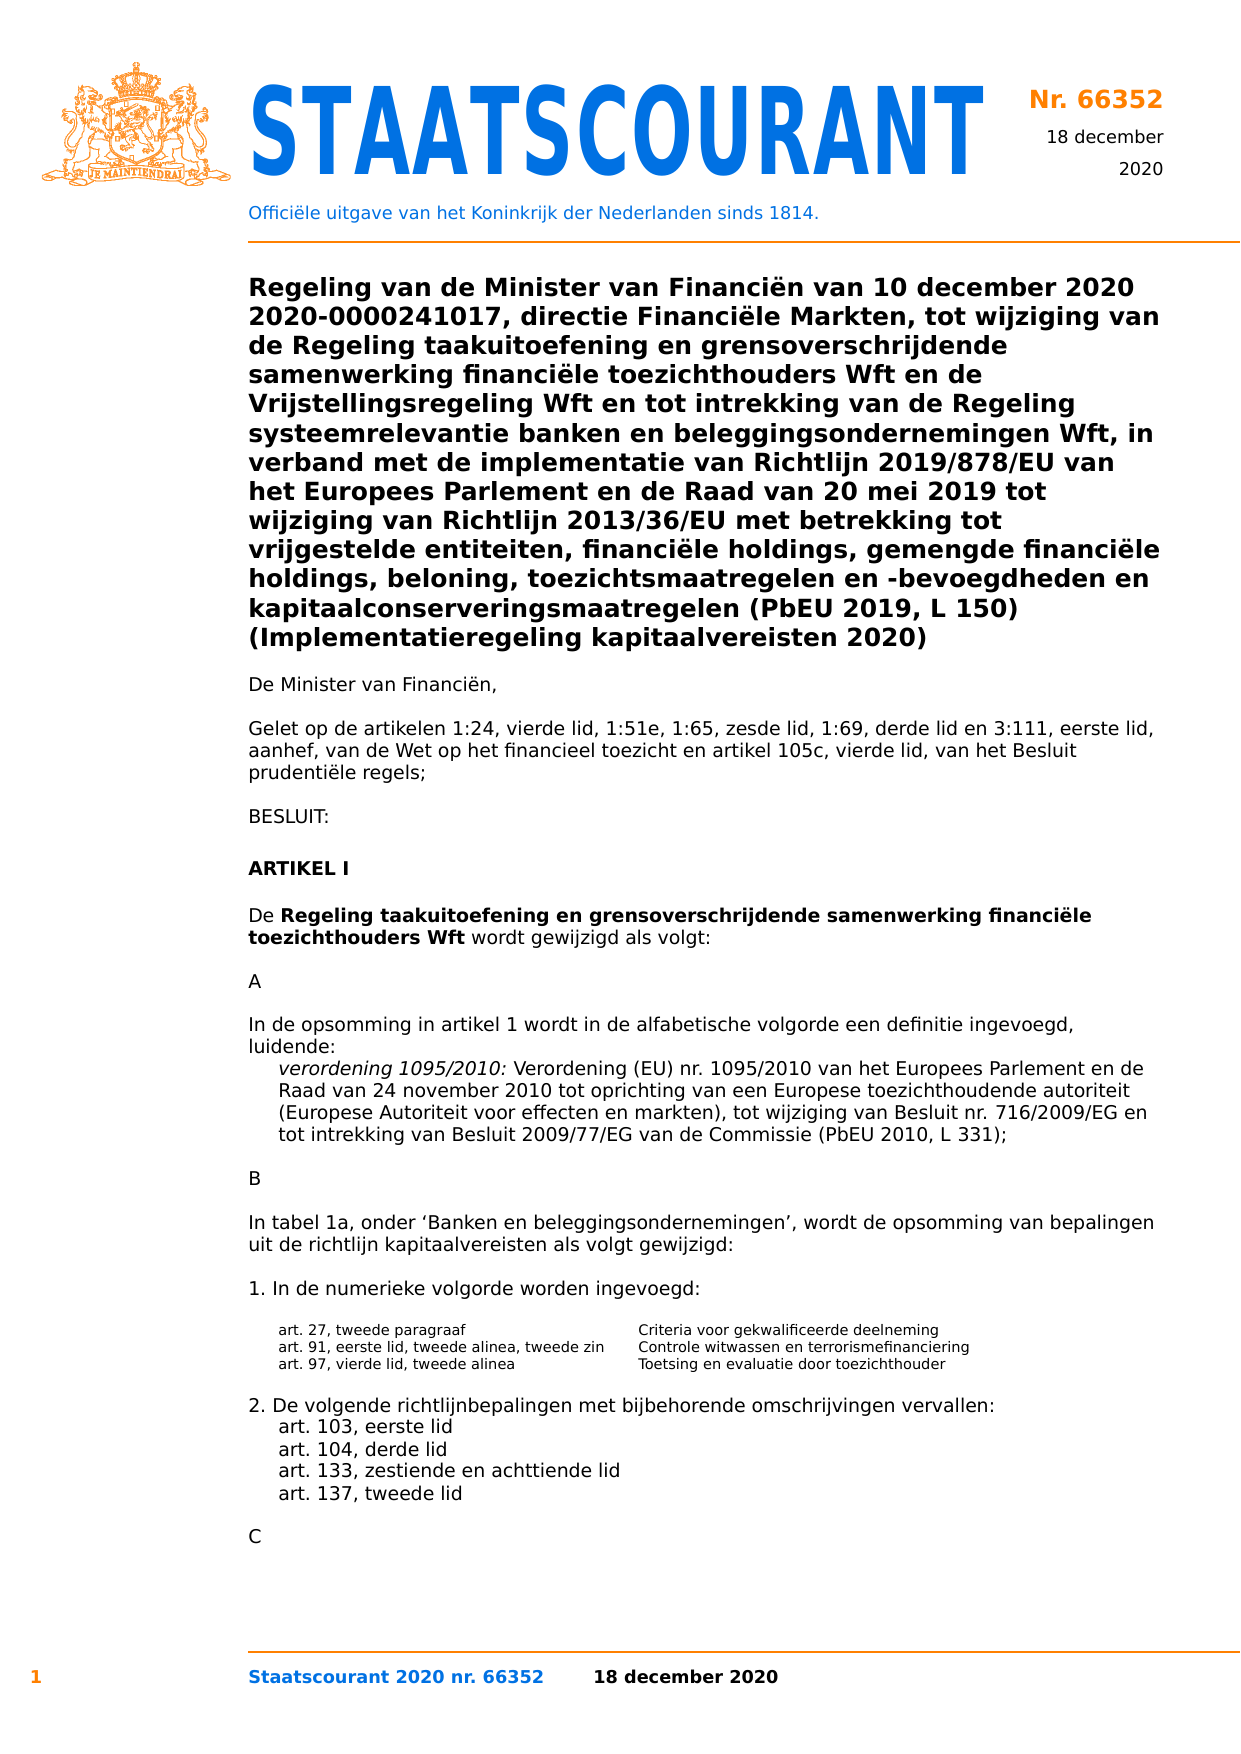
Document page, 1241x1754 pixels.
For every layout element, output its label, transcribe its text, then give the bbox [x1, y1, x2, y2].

text art. 133, zestiende en achttiende lid [278, 1460, 1163, 1482]
table_cell 18 december [998, 121, 1240, 153]
subtitle ARTIKEL I [248, 858, 1163, 880]
text C [248, 1526, 1163, 1548]
text verordening 1095/2010: Verordening (EU) nr. 1095/2010 van het Europees Parlement en de Raad van 24 november 2010 tot oprichting van een Europese toezichthoudende autoriteit (Europese Autoriteit voor effecten en markten), tot wijziging van Besluit nr. 716/2009/EG en tot intrekking van Besluit 2009/77/EG van de Commissie (PbEU 2010, L 331); [278, 1058, 1163, 1146]
table_cell Toetsing en evaluatie door toezichthouder [632, 1356, 1163, 1373]
table_cell 2020 [998, 153, 1240, 203]
text De Regeling taakuitoefening en grensoverschrijdende samenwerking financiële toezichthouders Wft wordt gewijzigd als volgt: [248, 905, 1163, 949]
text In tabel 1a, onder ‘Banken en beleggingsondernemingen’, wordt de opsomming van bepalingen uit de richtlijn kapitaalvereisten als volgt gewijzigd: [248, 1212, 1163, 1256]
text 2. De volgende richtlijnbepalingen met bijbehorende omschrijvingen vervallen: [248, 1394, 1163, 1416]
table_cell art. 97, vierde lid, tweede alinea [278, 1356, 632, 1373]
text A [248, 971, 1163, 992]
text art. 103, eerste lid [278, 1416, 1163, 1438]
text In de opsomming in artikel 1 wordt in de alfabetische volgorde een definitie ingevoegd, luidende: [248, 1014, 1163, 1058]
table_header Nr. 66352 [998, 62, 1240, 121]
text 1. In de numerieke volgorde worden ingevoegd: [248, 1278, 1163, 1300]
picture [41, 62, 231, 186]
text art. 104, derde lid [278, 1438, 1163, 1460]
table_header STAATSCOURANT [248, 62, 998, 203]
table_header art. 27, tweede paragraaf [278, 1322, 632, 1339]
table_header [25, 62, 248, 241]
text art. 137, tweede lid [278, 1482, 1163, 1504]
table_cell Controle witwassen en terrorismefinanciering [632, 1339, 1163, 1356]
text B [248, 1168, 1163, 1190]
text De Minister van Financiën, [248, 674, 1163, 696]
subtitle Regeling van de Minister van Financiën van 10 december 2020 2020-0000241017, directie Financiële Markten, tot wijziging van de Regeling taakuitoefening en grensoverschrijdende samenwerking financiële toezichthouders Wft en de Vrijstellingsregeling Wft en tot intrekking van de Regeling systeemrelevantie banken en beleggingsondernemingen Wft, in verband met de implementatie van Richtlijn 2019/878/EU van het Europees Parlement en de Raad van 20 mei 2019 tot wijziging van Richtlijn 2013/36/EU met betrekking tot vrijgestelde entiteiten, financiële holdings, gemengde financiële holdings, beloning, toezichtsmaatregelen en -bevoegdheden en kapitaalconserveringsmaatregelen (PbEU 2019, L 150) (Implementatieregeling kapitaalvereisten 2020) [248, 273, 1163, 652]
text Gelet op de artikelen 1:24, vierde lid, 1:51e, 1:65, zesde lid, 1:69, derde lid en 3:111, eerste lid, aanhef, van de Wet op het financieel toezicht en artikel 105c, vierde lid, van het Besluit prudentiële regels; [248, 718, 1163, 784]
table_cell Officiële uitgave van het Koninkrijk der Nederlanden sinds 1814. [248, 203, 1240, 241]
table_cell art. 91, eerste lid, tweede alinea, tweede zin [278, 1339, 632, 1356]
text BESLUIT: [248, 806, 1163, 828]
table_header Criteria voor gekwalificeerde deelneming [632, 1322, 1163, 1339]
